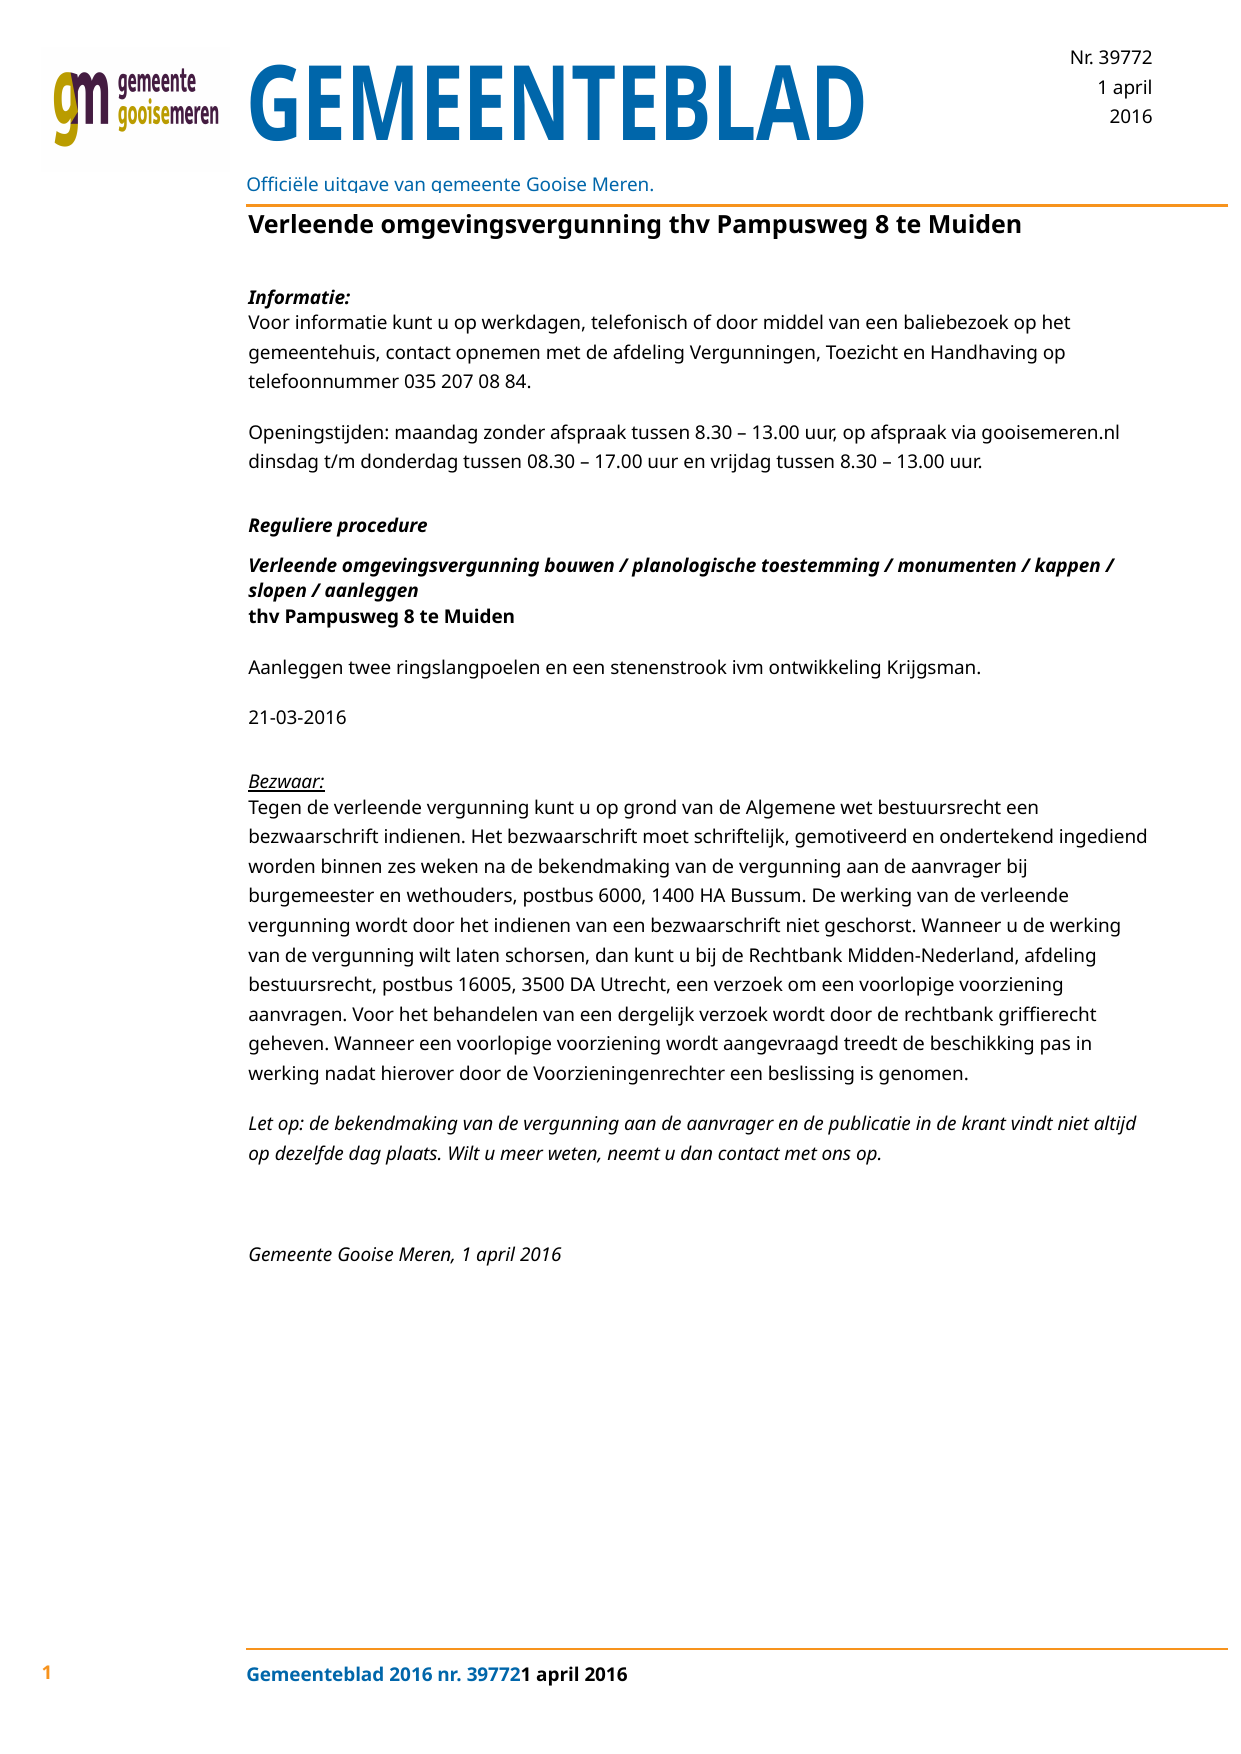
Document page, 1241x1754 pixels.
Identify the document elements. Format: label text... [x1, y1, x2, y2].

text Openingstijden: maandag zonder afspraak tussen 8.30 – 13.00 uur, op afspraak via gooisemeren.nl dinsdag t/m donderdag tussen 08.30 – 17.00 uur en vrijdag tussen 8.30 – 13.00 uur. [248, 419, 1152, 474]
text Aanleggen twee ringslangpoelen en een stenenstrook ivm ontwikkeling Krijgsman. [248, 654, 1152, 679]
text Bezwaar: [248, 768, 1152, 794]
text thv Pampusweg 8 te Muiden [248, 603, 1152, 629]
text Verleende omgevingsvergunning thv Pampusweg 8 te Muiden [248, 207, 1152, 241]
text Let op: de bekendmaking van de vergunning aan de aanvrager en de publicatie in de krant vindt niet altijd op dezelfde dag plaats. Wilt u meer weten, neemt u dan contact met ons op. [248, 1111, 1152, 1166]
text Informatie: [248, 284, 1152, 309]
text Verleende omgevingsvergunning bouwen / planologische toestemming / monumenten / kappen / slopen / aanleggen [248, 552, 1152, 603]
text Gemeente Gooise Meren, 1 april 2016 [248, 1241, 1152, 1267]
picture [41, 47, 231, 172]
text Tegen de verleende vergunning kunt u op grond van de Algemene wet bestuursrecht een bezwaarschrift indienen. Het bezwaarschrift moet schriftelijk, gemotiveerd en ondertekend ingediend worden binnen zes weken na de bekendmaking van de vergunning aan de aanvrager bij burgemeester en wethouders, postbus 6000, 1400 HA Bussum. De werking van de verleende vergunning wordt door het indienen van een bezwaarschrift niet geschorst. Wanneer u de werking van de vergunning wilt laten schorsen, dan kunt u bij de Rechtbank Midden-Nederland, afdeling bestuursrecht, postbus 16005, 3500 DA Utrecht, een verzoek om een voorlopige voorziening aanvragen. Voor het behandelen van een dergelijk verzoek wordt door de rechtbank griffierecht geheven. Wanneer een voorlopige voorziening wordt aangevraagd treedt de beschikking pas in werking nadat hierover door de Voorzieningenrechter een beslissing is genomen. [248, 794, 1152, 1086]
text 21-03-2016 [248, 704, 1152, 730]
text Reguliere procedure [248, 513, 1152, 538]
text Voor informatie kunt u op werkdagen, telefonisch of door middel van een baliebezoek op het gemeentehuis, contact opnemen met de afdeling Vergunningen, Toezicht en Handhaving op telefoonnummer 035 207 08 84. [248, 309, 1152, 394]
